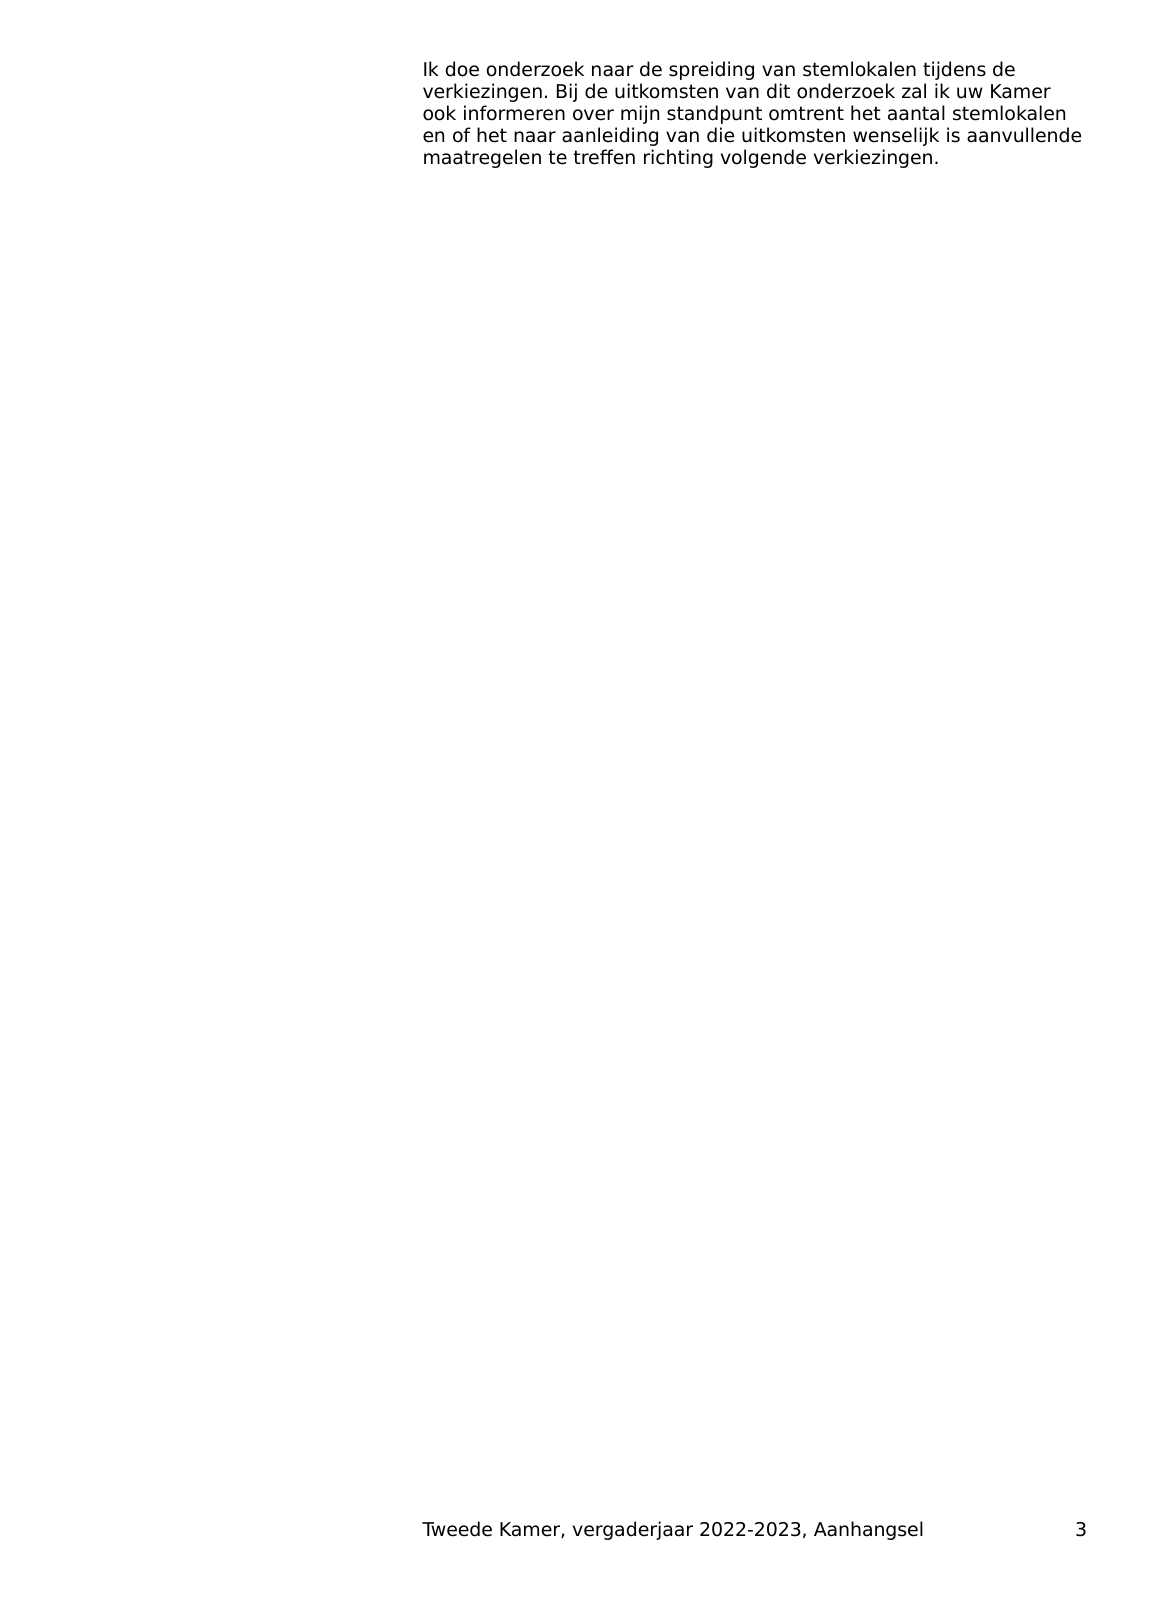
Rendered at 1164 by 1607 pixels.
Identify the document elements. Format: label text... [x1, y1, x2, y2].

text Ik doe onderzoek naar de spreiding van stemlokalen tijdens de verkiezingen. Bij de uitkomsten van dit onderzoek zal ik uw Kamer ook informeren over mijn standpunt omtrent het aantal stemlokalen en of het naar aanleiding van die uitkomsten wenselijk is aanvullende maatregelen te treffen richting volgende verkiezingen. [422, 59, 1087, 169]
